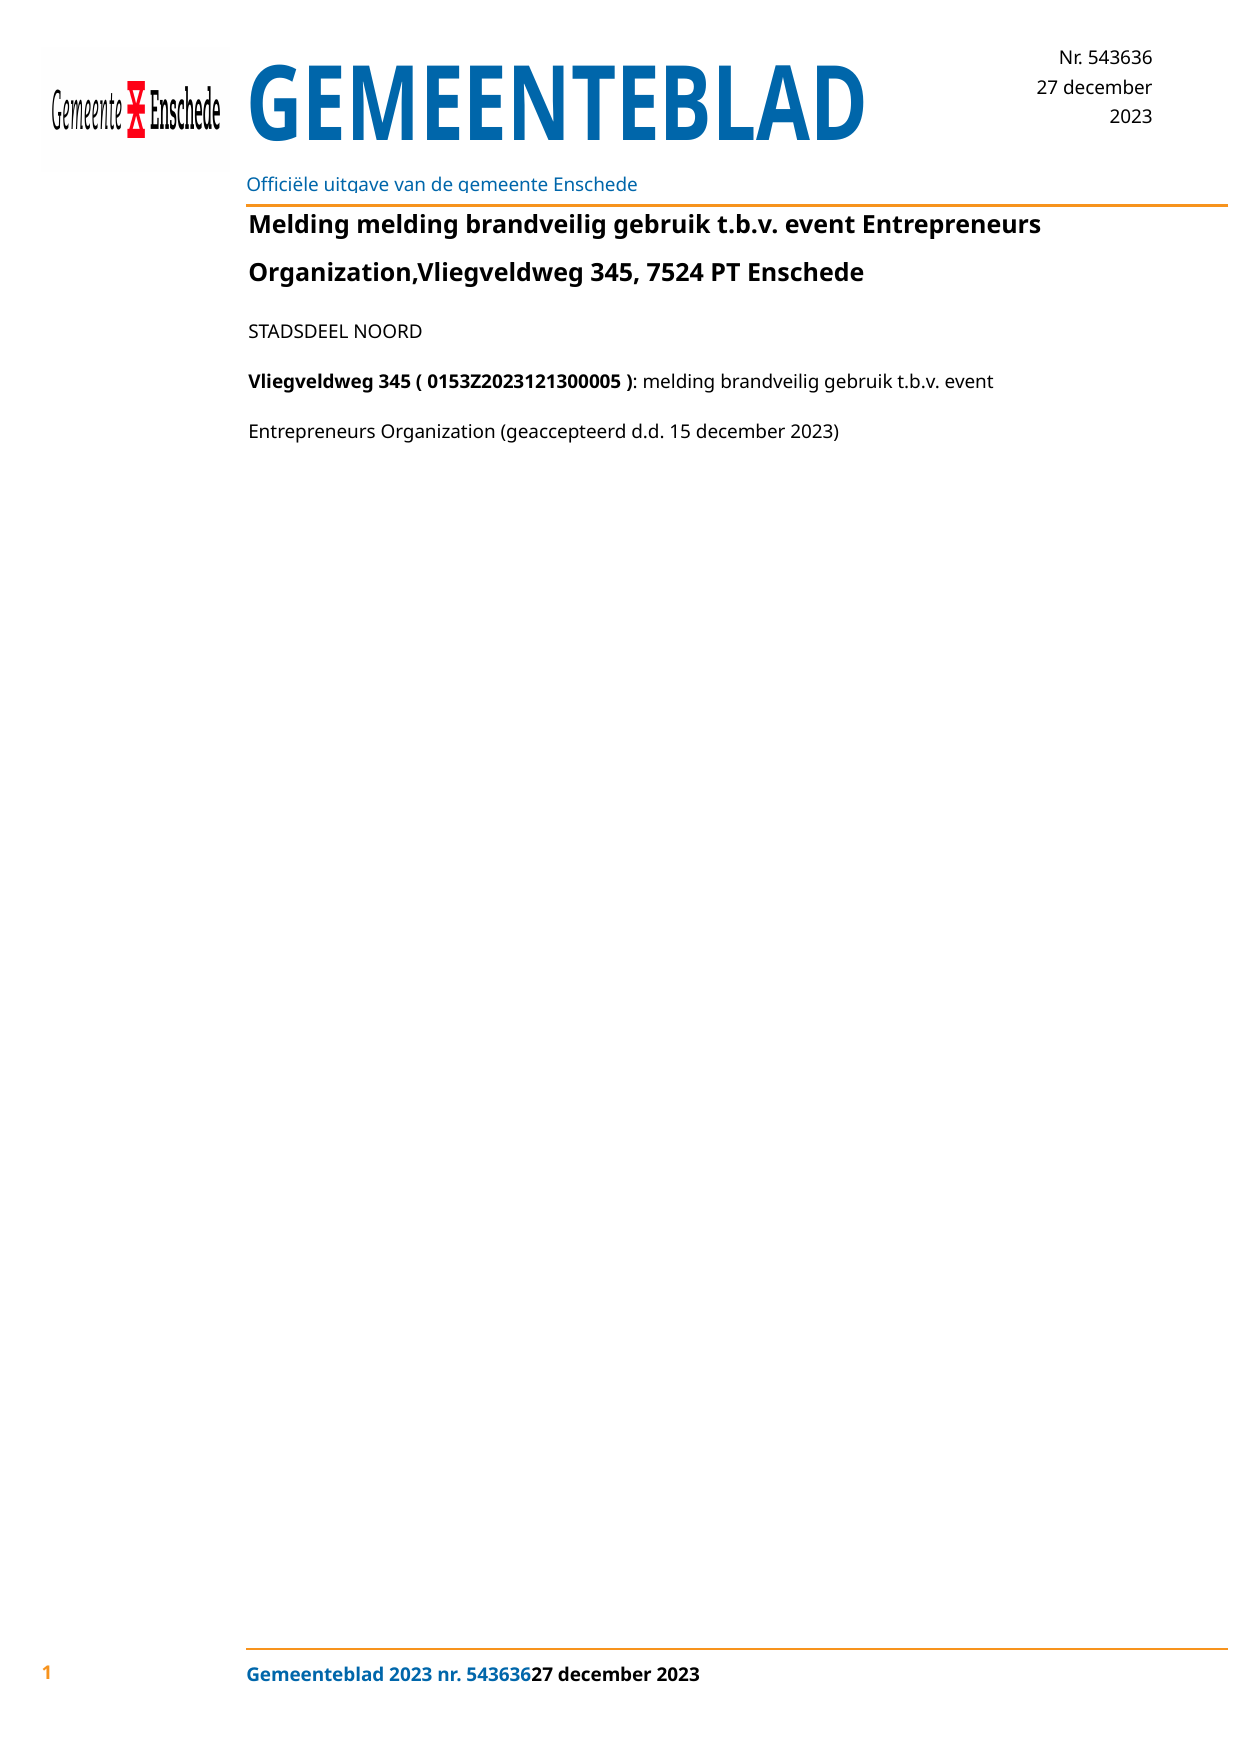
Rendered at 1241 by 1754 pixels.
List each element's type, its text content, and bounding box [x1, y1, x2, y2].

picture [41, 47, 231, 172]
text Vliegveldweg 345 ( 0153Z2023121300005 ): melding brandveilig gebruik t.b.v. event [248, 368, 1152, 394]
text Entrepreneurs Organization (geaccepteerd d.d. 15 december 2023) [248, 419, 1152, 444]
text STADSDEEL NOORD [248, 318, 1152, 344]
text Melding melding brandveilig gebruik t.b.v. event Entrepreneurs Organization,Vliegveldweg 345, 7524 PT Enschede [248, 207, 1152, 288]
